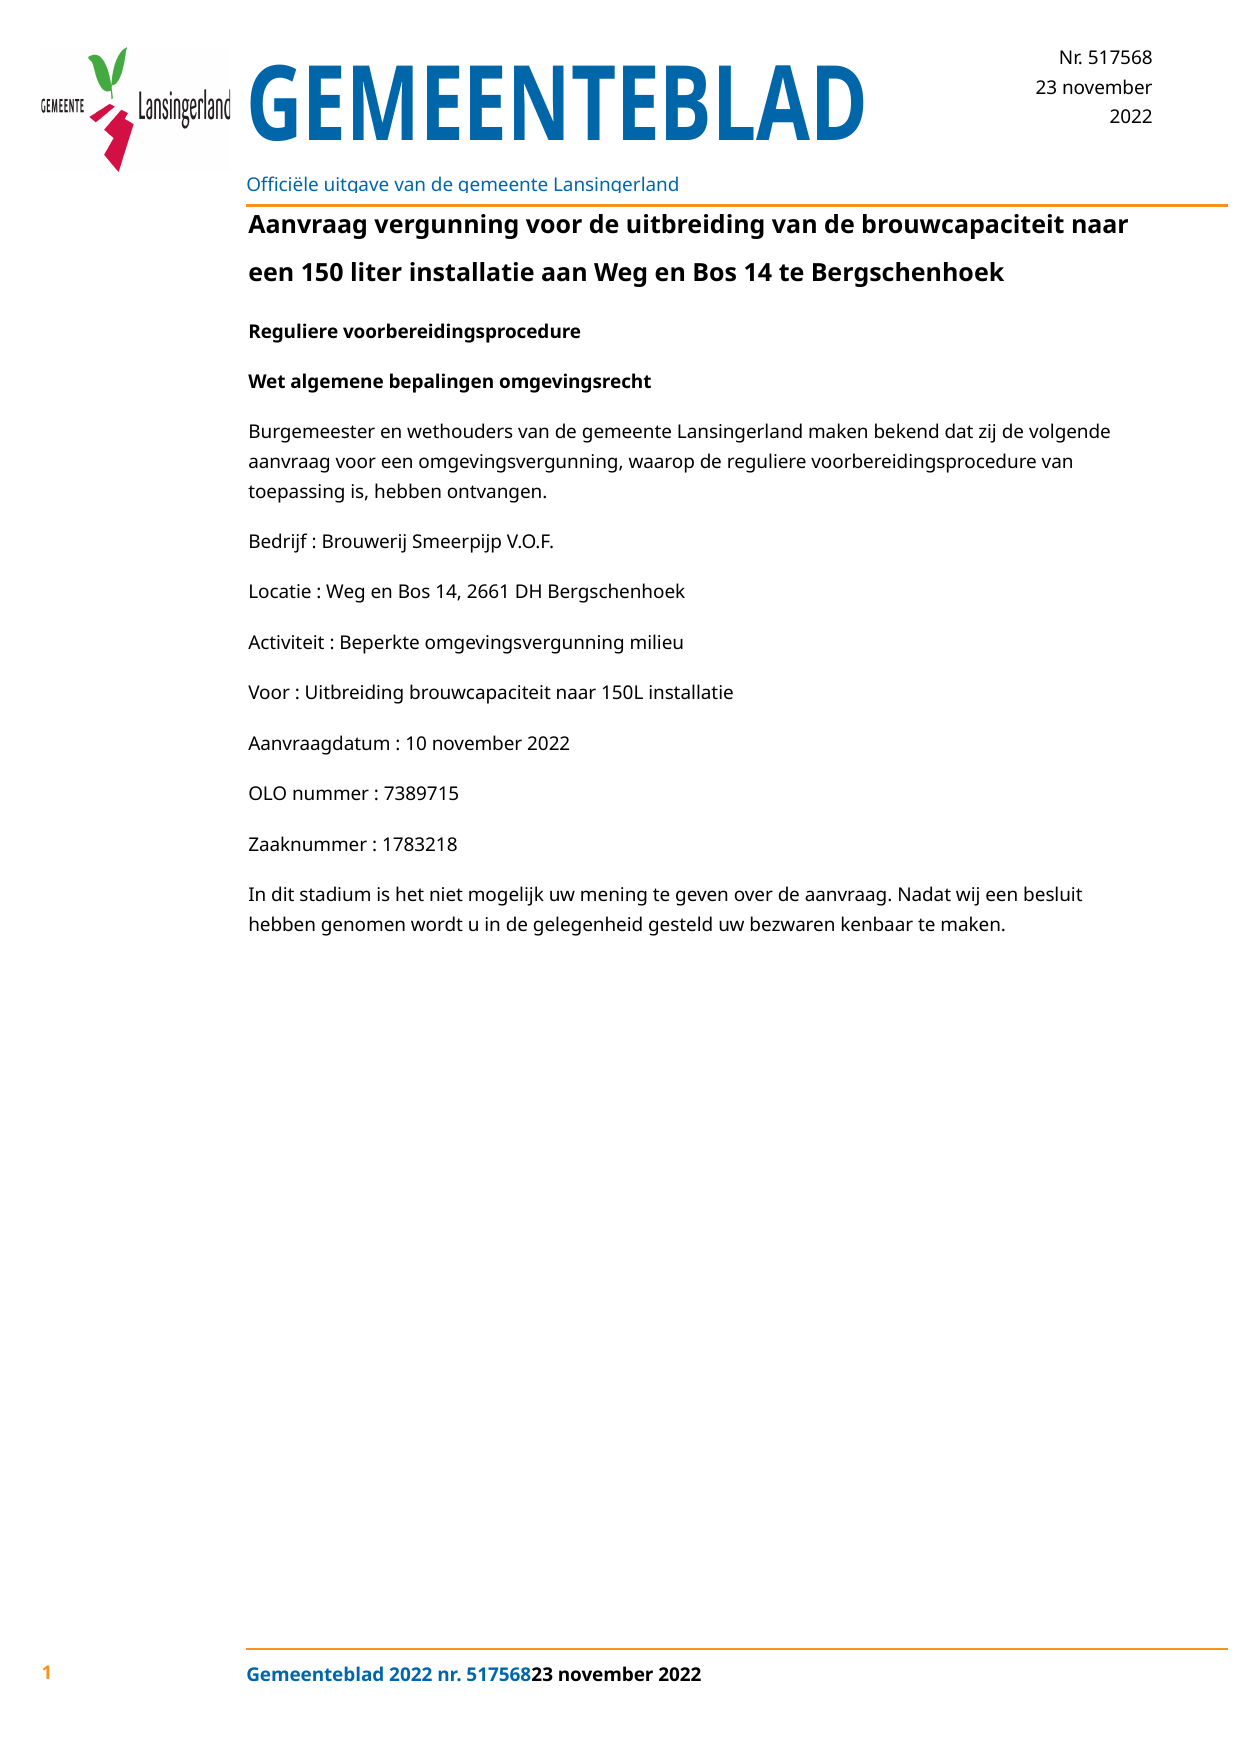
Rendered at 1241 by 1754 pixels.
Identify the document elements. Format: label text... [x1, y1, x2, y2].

text Reguliere voorbereidingsprocedure [248, 318, 1152, 344]
text In dit stadium is het niet mogelijk uw mening te geven over de aanvraag. Nadat wij een besluit hebben genomen wordt u in de gelegenheid gesteld uw bezwaren kenbaar te maken. [248, 881, 1152, 937]
text Wet algemene bepalingen omgevingsrecht [248, 368, 1152, 394]
text Burgemeester en wethouders van de gemeente Lansingerland maken bekend dat zij de volgende aanvraag voor een omgevingsvergunning, waarop de reguliere voorbereidingsprocedure van toepassing is, hebben ontvangen. [248, 419, 1152, 504]
text Aanvraag vergunning voor de uitbreiding van de brouwcapaciteit naar een 150 liter installatie aan Weg en Bos 14 te Bergschenhoek [248, 207, 1152, 288]
text Locatie : Weg en Bos 14, 2661 DH Bergschenhoek [248, 579, 1152, 604]
text Bedrijf : Brouwerij Smeerpijp V.O.F. [248, 528, 1152, 554]
text Zaaknummer : 1783218 [248, 831, 1152, 857]
text Voor : Uitbreiding brouwcapaciteit naar 150L installatie [248, 679, 1152, 705]
text OLO nummer : 7389715 [248, 780, 1152, 806]
picture [41, 47, 231, 172]
text Aanvraagdatum : 10 november 2022 [248, 730, 1152, 756]
text Activiteit : Beperkte omgevingsvergunning milieu [248, 629, 1152, 655]
